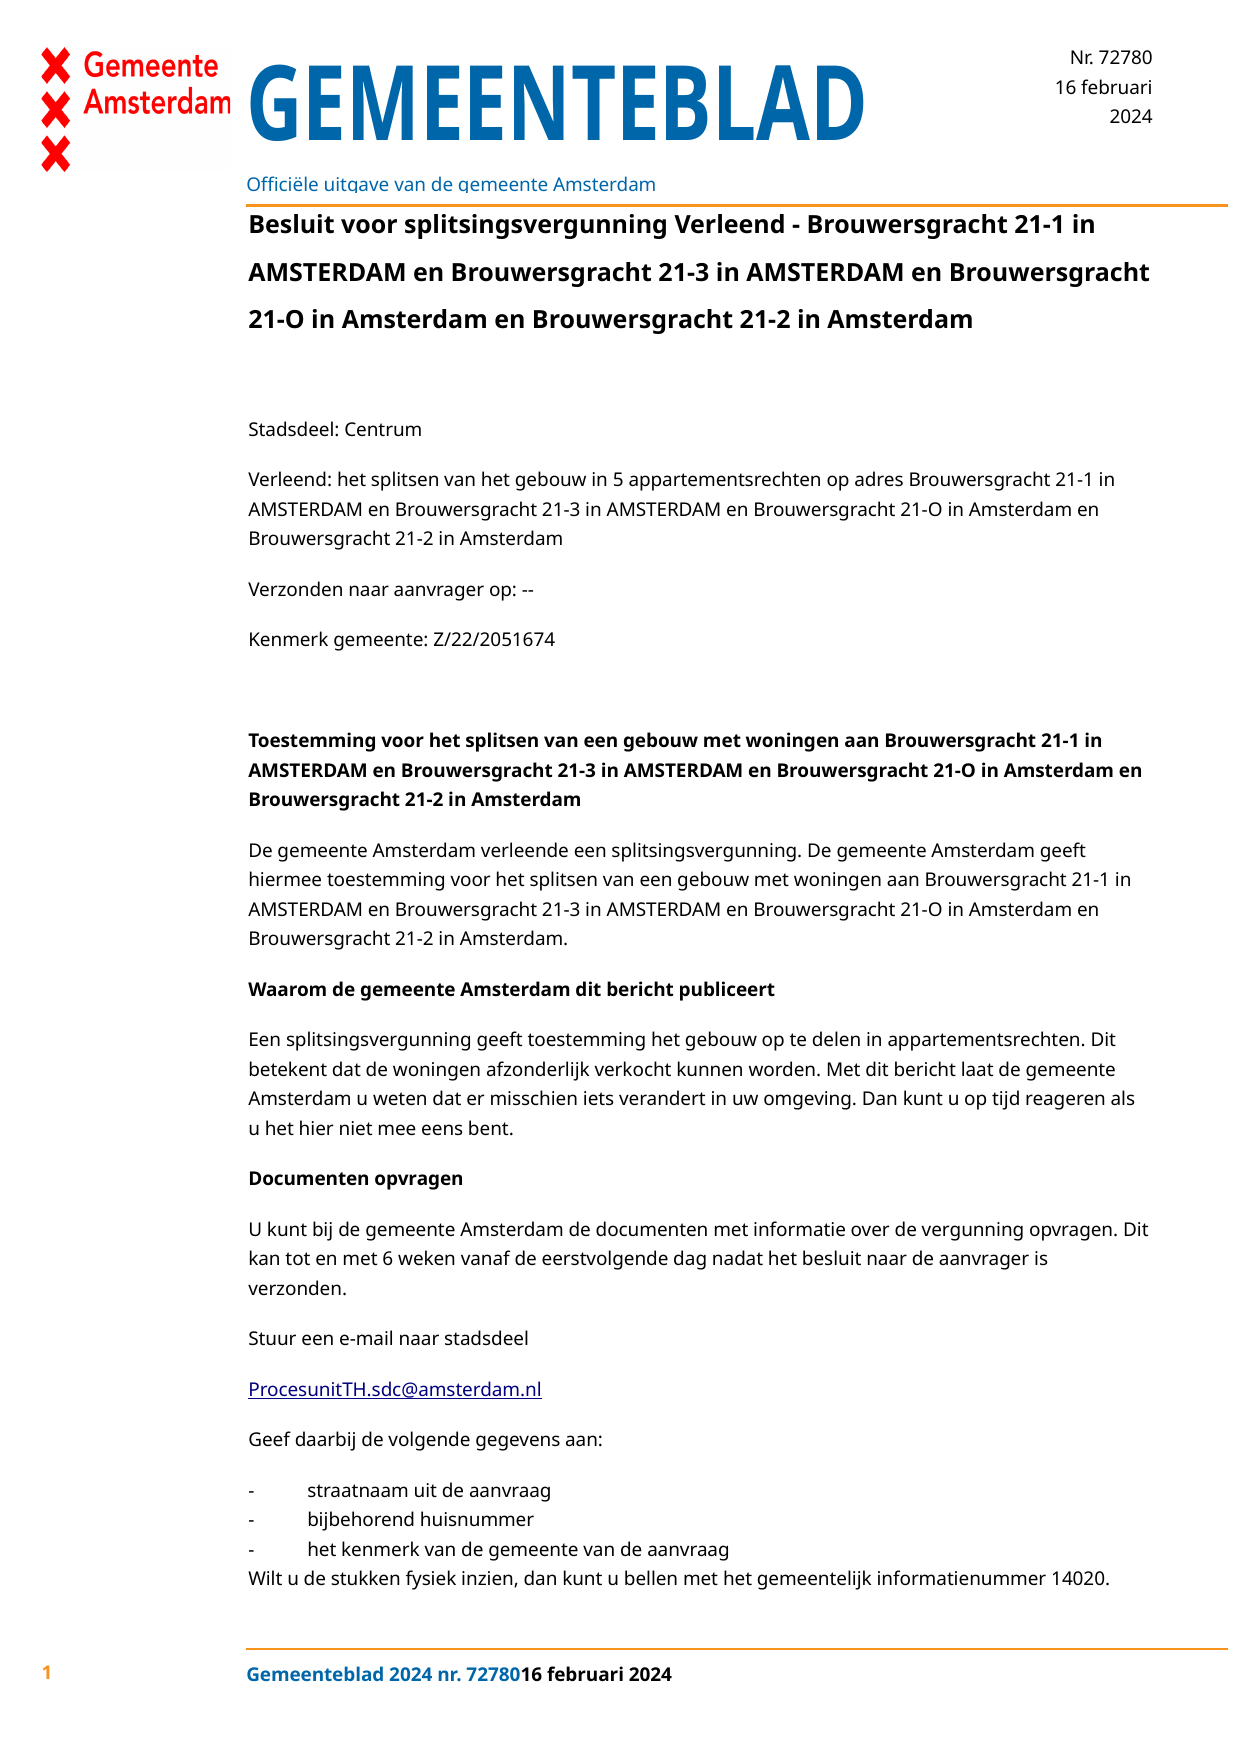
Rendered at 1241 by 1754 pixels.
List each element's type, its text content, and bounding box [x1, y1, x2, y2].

text ProcesunitTH.sdc@amsterdam.nl [248, 1376, 1152, 1402]
text Een splitsingsvergunning geeft toestemming het gebouw op te delen in appartementsrechten. Dit betekent dat de woningen afzonderlijk verkocht kunnen worden. Met dit bericht laat de gemeente Amsterdam u weten dat er misschien iets verandert in uw omgeving. Dan kunt u op tijd reageren als u het hier niet mee eens bent. [248, 1026, 1152, 1141]
text Kenmerk gemeente: Z/22/2051674 [248, 626, 1152, 652]
text Besluit voor splitsingsvergunning Verleend - Brouwersgracht 21-1 in AMSTERDAM en Brouwersgracht 21-3 in AMSTERDAM en Brouwersgracht 21-O in Amsterdam en Brouwersgracht 21-2 in Amsterdam [248, 207, 1152, 336]
list bijbehorend huisnummer [248, 1506, 1152, 1532]
text Geef daarbij de volgende gegevens aan: [248, 1426, 1152, 1452]
text Stuur een e-mail naar stadsdeel [248, 1326, 1152, 1351]
text Verleend: het splitsen van het gebouw in 5 appartementsrechten op adres Brouwersgracht 21-1 in AMSTERDAM en Brouwersgracht 21-3 in AMSTERDAM en Brouwersgracht 21-O in Amsterdam en Brouwersgracht 21-2 in Amsterdam [248, 466, 1152, 551]
text De gemeente Amsterdam verleende een splitsingsvergunning. De gemeente Amsterdam geeft hiermee toestemming voor het splitsen van een gebouw met woningen aan Brouwersgracht 21-1 in AMSTERDAM en Brouwersgracht 21-3 in AMSTERDAM en Brouwersgracht 21-O in Amsterdam en Brouwersgracht 21-2 in Amsterdam. [248, 837, 1152, 951]
text Waarom de gemeente Amsterdam dit bericht publiceert [248, 976, 1152, 1002]
text Toestemming voor het splitsen van een gebouw met woningen aan Brouwersgracht 21-1 in AMSTERDAM en Brouwersgracht 21-3 in AMSTERDAM en Brouwersgracht 21-O in Amsterdam en Brouwersgracht 21-2 in Amsterdam [248, 727, 1152, 812]
list het kenmerk van de gemeente van de aanvraag [248, 1536, 1152, 1562]
text Wilt u de stukken fysiek inzien, dan kunt u bellen met het gemeentelijk informatienummer 14020. [248, 1566, 1152, 1591]
text Documenten opvragen [248, 1166, 1152, 1191]
picture [41, 47, 231, 172]
text Stadsdeel: Centrum [248, 416, 1152, 442]
text Verzonden naar aanvrager op: -- [248, 576, 1152, 602]
text U kunt bij de gemeente Amsterdam de documenten met informatie over de vergunning opvragen. Dit kan tot en met 6 weken vanaf de eerstvolgende dag nadat het besluit naar de aanvrager is verzonden. [248, 1216, 1152, 1301]
list straatnaam uit de aanvraag [248, 1477, 1152, 1502]
